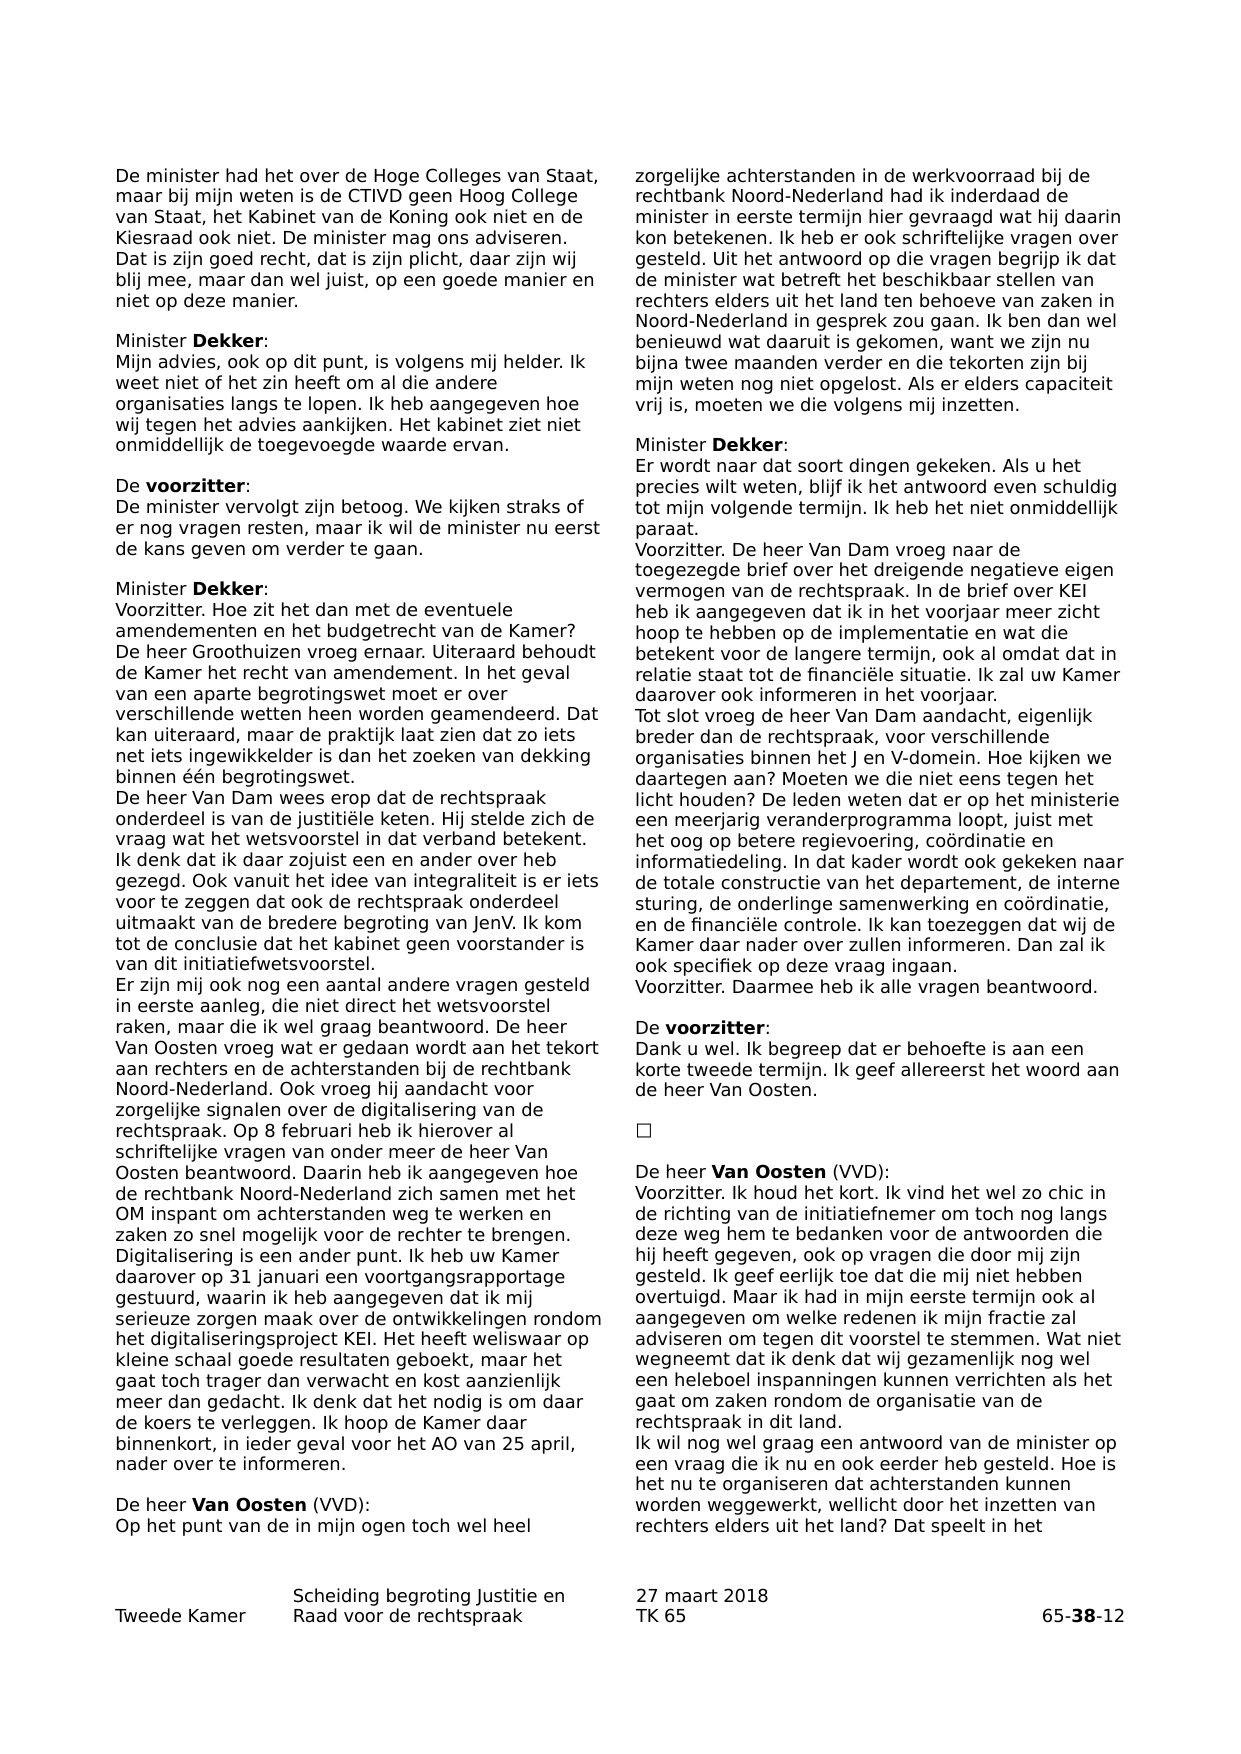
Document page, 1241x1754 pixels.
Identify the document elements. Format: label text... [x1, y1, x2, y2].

text Minister Dekker: [115, 331, 605, 352]
text Voorzitter. Hoe zit het dan met de eventuele amendementen en het budgetrecht van de Kamer? De heer Groothuizen vroeg ernaar. Uiteraard behoudt de Kamer het recht van amendement. In het geval van een aparte begrotingswet moet er over verschillende wetten heen worden geamendeerd. Dat kan uiteraard, maar de praktijk laat zien dat zo iets net iets ingewikkelder is dan het zoeken van dekking binnen één begrotingswet. [115, 600, 605, 787]
text De minister had het over de Hoge Colleges van Staat, maar bij mijn weten is de CTIVD geen Hoog College van Staat, het Kabinet van de Koning ook niet en de Kiesraad ook niet. De minister mag ons adviseren. Dat is zijn goed recht, dat is zijn plicht, daar zijn wij blij mee, maar dan wel juist, op een goede manier en niet op deze manier. [115, 165, 605, 311]
text De heer Van Oosten (VVD): [635, 1162, 1125, 1182]
text De minister vervolgt zijn betoog. We kijken straks of er nog vragen resten, maar ik wil de minister nu eerst de kans geven om verder te gaan. [115, 497, 605, 559]
text zorgelijke achterstanden in de werkvoorraad bij de rechtbank Noord-Nederland had ik inderdaad de minister in eerste termijn hier gevraagd wat hij daarin kon betekenen. Ik heb er ook schriftelijke vragen over gesteld. Uit het antwoord op die vragen begrijp ik dat de minister wat betreft het beschikbaar stellen van rechters elders uit het land ten behoeve van zaken in Noord-Nederland in gesprek zou gaan. Ik ben dan wel benieuwd wat daaruit is gekomen, want we zijn nu bijna twee maanden verder en die tekorten zijn bij mijn weten nog niet opgelost. Als er elders capaciteit vrij is, moeten we die volgens mij inzetten. [635, 165, 1125, 415]
text Voorzitter. Daarmee heb ik alle vragen beantwoord. [635, 977, 1125, 998]
text De heer Van Oosten (VVD): [115, 1495, 605, 1516]
text De voorzitter: [115, 476, 605, 497]
text Minister Dekker: [115, 579, 605, 600]
text Dank u wel. Ik begreep dat er behoefte is aan een korte tweede termijn. Ik geef allereerst het woord aan de heer Van Oosten. [635, 1038, 1125, 1101]
text Tot slot vroeg de heer Van Dam aandacht, eigenlijk breder dan de rechtspraak, voor verschillende organisaties binnen het J en V-domein. Hoe kijken we daartegen aan? Moeten we die niet eens tegen het licht houden? De leden weten dat er op het ministerie een meerjarig veranderprogramma loopt, juist met het oog op betere regievoering, coördinatie en informatiedeling. In dat kader wordt ook gekeken naar de totale constructie van het departement, de interne sturing, de onderlinge samenwerking en coördinatie, en de financiële controle. Ik kan toezeggen dat wij de Kamer daar nader over zullen informeren. Dan zal ik ook specifiek op deze vraag ingaan. [635, 706, 1125, 977]
text ⬜ [635, 1121, 1125, 1142]
text Er wordt naar dat soort dingen gekeken. Als u het precies wilt weten, blijf ik het antwoord even schuldig tot mijn volgende termijn. Ik heb het niet onmiddellijk paraat. [635, 456, 1125, 539]
text De voorzitter: [635, 1018, 1125, 1038]
text Mijn advies, ook op dit punt, is volgens mij helder. Ik weet niet of het zin heeft om al die andere organisaties langs te lopen. Ik heb aangegeven hoe wij tegen het advies aankijken. Het kabinet ziet niet onmiddellijk de toegevoegde waarde ervan. [115, 352, 605, 456]
text Minister Dekker: [635, 435, 1125, 456]
text Digitalisering is een ander punt. Ik heb uw Kamer daarover op 31 januari een voortgangsrapportage gestuurd, waarin ik heb aangegeven dat ik mij serieuze zorgen maak over de ontwikkelingen rondom het digitaliseringsproject KEI. Het heeft weliswaar op kleine schaal goede resultaten geboekt, maar het gaat toch trager dan verwacht en kost aanzienlijk meer dan gedacht. Ik denk dat het nodig is om daar de koers te verleggen. Ik hoop de Kamer daar binnenkort, in ieder geval voor het AO van 25 april, nader over te informeren. [115, 1246, 605, 1475]
text Voorzitter. De heer Van Dam vroeg naar de toegezegde brief over het dreigende negatieve eigen vermogen van de rechtspraak. In de brief over KEI heb ik aangegeven dat ik in het voorjaar meer zicht hoop te hebben op de implementatie en wat die betekent voor de langere termijn, ook al omdat dat in relatie staat tot de financiële situatie. Ik zal uw Kamer daarover ook informeren in het voorjaar. [635, 539, 1125, 706]
text De heer Van Dam wees erop dat de rechtspraak onderdeel is van de justitiële keten. Hij stelde zich de vraag wat het wetsvoorstel in dat verband betekent. Ik denk dat ik daar zojuist een en ander over heb gezegd. Ook vanuit het idee van integraliteit is er iets voor te zeggen dat ook de rechtspraak onderdeel uitmaakt van de bredere begroting van JenV. Ik kom tot de conclusie dat het kabinet geen voorstander is van dit initiatiefwetsvoorstel. [115, 787, 605, 975]
text Er zijn mij ook nog een aantal andere vragen gesteld in eerste aanleg, die niet direct het wetsvoorstel raken, maar die ik wel graag beantwoord. De heer Van Oosten vroeg wat er gedaan wordt aan het tekort aan rechters en de achterstanden bij de rechtbank Noord-Nederland. Ook vroeg hij aandacht voor zorgelijke signalen over de digitalisering van de rechtspraak. Op 8 februari heb ik hierover al schriftelijke vragen van onder meer de heer Van Oosten beantwoord. Daarin heb ik aangegeven hoe de rechtbank Noord-Nederland zich samen met het OM inspant om achterstanden weg te werken en zaken zo snel mogelijk voor de rechter te brengen. [115, 975, 605, 1246]
text Op het punt van de in mijn ogen toch wel heel [115, 1516, 605, 1537]
text Voorzitter. Ik houd het kort. Ik vind het wel zo chic in de richting van de initiatiefnemer om toch nog langs deze weg hem te bedanken voor de antwoorden die hij heeft gegeven, ook op vragen die door mij zijn gesteld. Ik geef eerlijk toe dat die mij niet hebben overtuigd. Maar ik had in mijn eerste termijn ook al aangegeven om welke redenen ik mijn fractie zal adviseren om tegen dit voorstel te stemmen. Wat niet wegneemt dat ik denk dat wij gezamenlijk nog wel een heleboel inspanningen kunnen verrichten als het gaat om zaken rondom de organisatie van de rechtspraak in dit land. [635, 1182, 1125, 1432]
text Ik wil nog wel graag een antwoord van de minister op een vraag die ik nu en ook eerder heb gesteld. Hoe is het nu te organiseren dat achterstanden kunnen worden weggewerkt, wellicht door het inzetten van rechters elders uit het land? Dat speelt in het [635, 1432, 1125, 1537]
